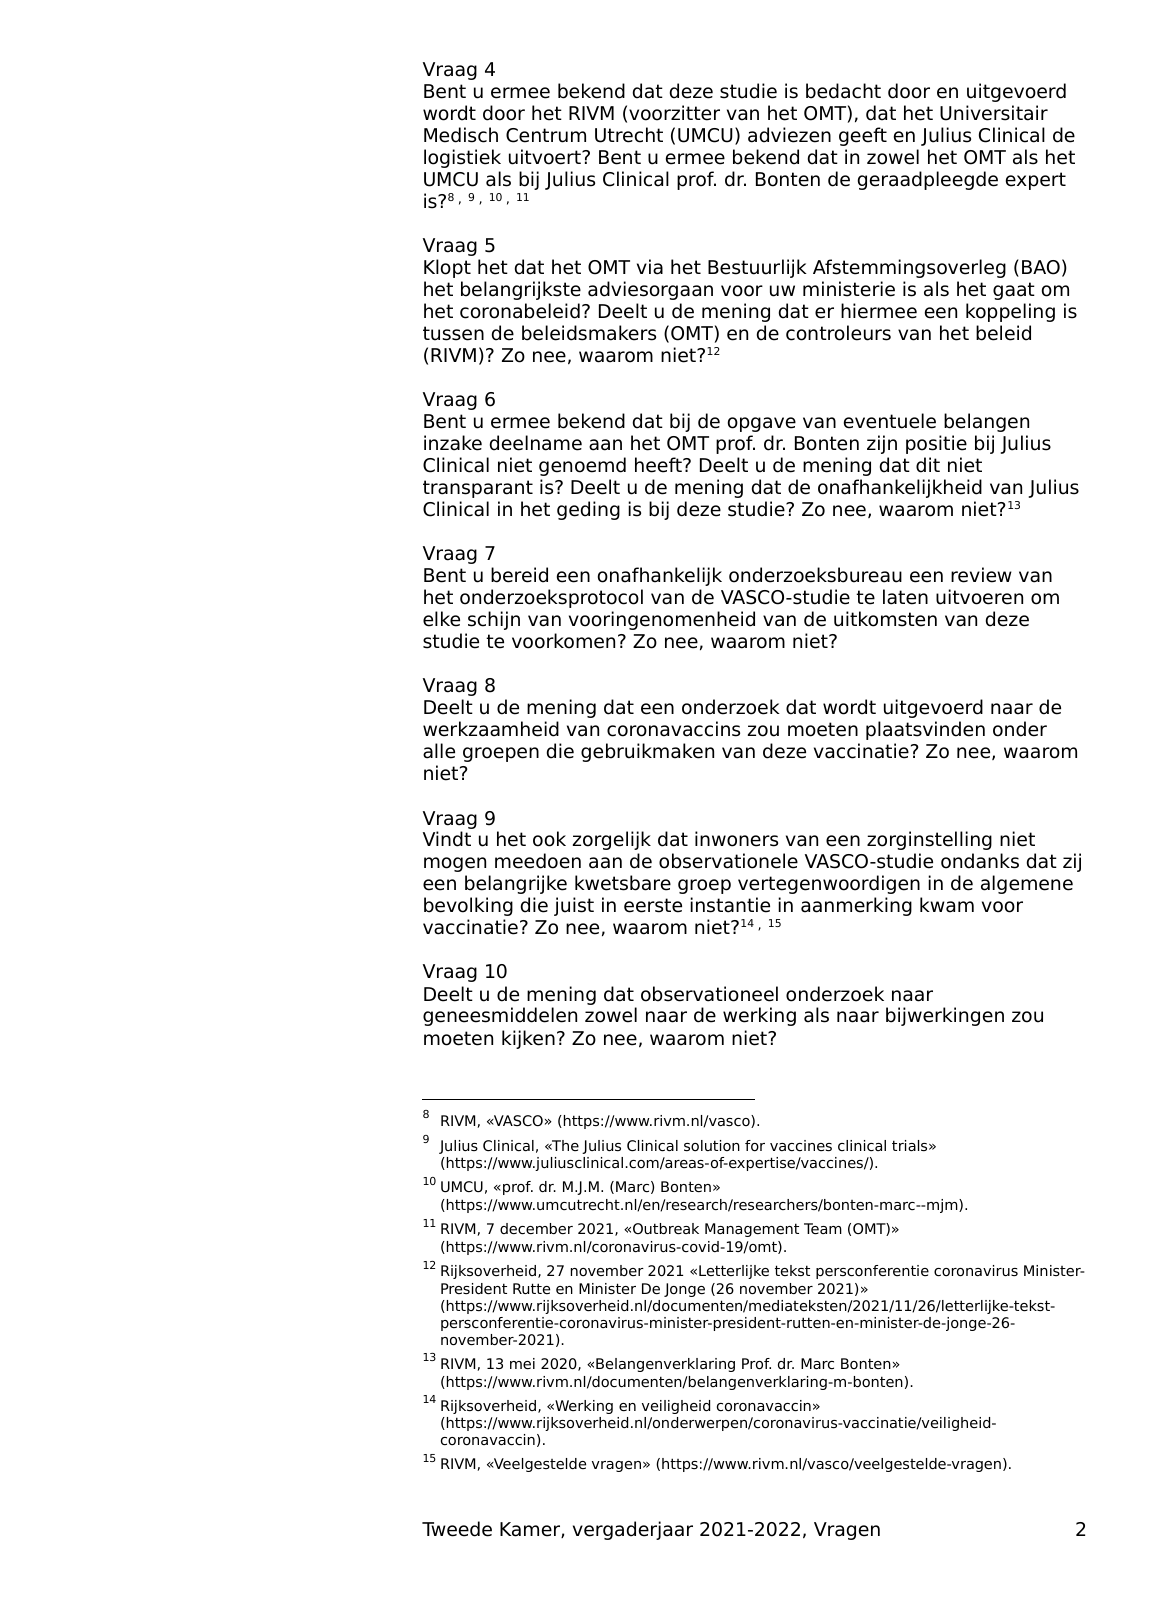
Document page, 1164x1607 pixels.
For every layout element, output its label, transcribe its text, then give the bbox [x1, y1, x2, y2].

text Deelt u de mening dat een onderzoek dat wordt uitgevoerd naar de werkzaamheid van coronavaccins zou moeten plaatsvinden onder alle groepen die gebruikmaken van deze vaccinatie? Zo nee, waarom niet? [422, 697, 1087, 785]
text Klopt het dat het OMT via het Bestuurlijk Afstemmingsoverleg (BAO) het belangrijkste adviesorgaan voor uw ministerie is als het gaat om het coronabeleid? Deelt u de mening dat er hiermee een koppeling is tussen de beleidsmakers (OMT) en de controleurs van het beleid (RIVM)? Zo nee, waarom niet? [422, 257, 1087, 367]
text Vraag 7 [422, 543, 1087, 565]
text Vraag 4 [422, 59, 1087, 81]
text Vraag 5 [422, 235, 1087, 257]
text Deelt u de mening dat observationeel onderzoek naar geneesmiddelen zowel naar de werking als naar bijwerkingen zou moeten kijken? Zo nee, waarom niet? [422, 983, 1087, 1049]
text Vraag 6 [422, 389, 1087, 411]
text Bent u ermee bekend dat bij de opgave van eventuele belangen inzake deelname aan het OMT prof. dr. Bonten zijn positie bij Julius Clinical niet genoemd heeft? Deelt u de mening dat dit niet transparant is? Deelt u de mening dat de onafhankelijkheid van Julius Clinical in het geding is bij deze studie? Zo nee, waarom niet? [422, 411, 1087, 521]
text RIVM, 7 december 2021, «Outbreak Management Team (OMT)» (https://www.rivm.nl/coronavirus-covid-19/omt). [422, 1217, 1087, 1256]
text Julius Clinical, «The Julius Clinical solution for vaccines clinical trials» (https://www.juliusclinical.com/areas-of-expertise/vaccines/). [422, 1133, 1087, 1172]
text Vraag 8 [422, 675, 1087, 697]
text Rijksoverheid, 27 november 2021 «Letterlijke tekst persconferentie coronavirus Minister-President Rutte en Minister De Jonge (26 november 2021)» (https://www.rijksoverheid.nl/documenten/mediateksten/2021/11/26/letterlijke-tekst-persconferentie-coronavirus-minister-president-rutten-en-minister-de-jonge-26-november-2021). [422, 1259, 1087, 1349]
text RIVM, «Veelgestelde vragen» (https://www.rivm.nl/vasco/veelgestelde-vragen). [422, 1452, 1087, 1474]
text UMCU, «prof. dr. M.J.M. (Marc) Bonten» (https://www.umcutrecht.nl/en/research/researchers/bonten-marc--mjm). [422, 1175, 1087, 1214]
text Vindt u het ook zorgelijk dat inwoners van een zorginstelling niet mogen meedoen aan de observationele VASCO-studie ondanks dat zij een belangrijke kwetsbare groep vertegenwoordigen in de algemene bevolking die juist in eerste instantie in aanmerking kwam voor vaccinatie? Zo nee, waarom niet?, [422, 829, 1087, 939]
text Rijksoverheid, «Werking en veiligheid coronavaccin» (https://www.rijksoverheid.nl/onderwerpen/coronavirus-vaccinatie/veiligheid-coronavaccin). [422, 1393, 1087, 1449]
text Vraag 9 [422, 807, 1087, 829]
text Bent u bereid een onafhankelijk onderzoeksbureau een review van het onderzoeksprotocol van de VASCO-studie te laten uitvoeren om elke schijn van vooringenomenheid van de uitkomsten van deze studie te voorkomen? Zo nee, waarom niet? [422, 565, 1087, 653]
text Bent u ermee bekend dat deze studie is bedacht door en uitgevoerd wordt door het RIVM (voorzitter van het OMT), dat het Universitair Medisch Centrum Utrecht (UMCU) adviezen geeft en Julius Clinical de logistiek uitvoert? Bent u ermee bekend dat in zowel het OMT als het UMCU als bij Julius Clinical prof. dr. Bonten de geraadpleegde expert is?, , , [422, 81, 1087, 213]
text RIVM, «VASCO» (https://www.rivm.nl/vasco). [422, 1108, 1087, 1131]
text RIVM, 13 mei 2020, «Belangenverklaring Prof. dr. Marc Bonten» (https://www.rivm.nl/documenten/belangenverklaring-m-bonten). [422, 1352, 1087, 1391]
text Vraag 10 [422, 961, 1087, 983]
